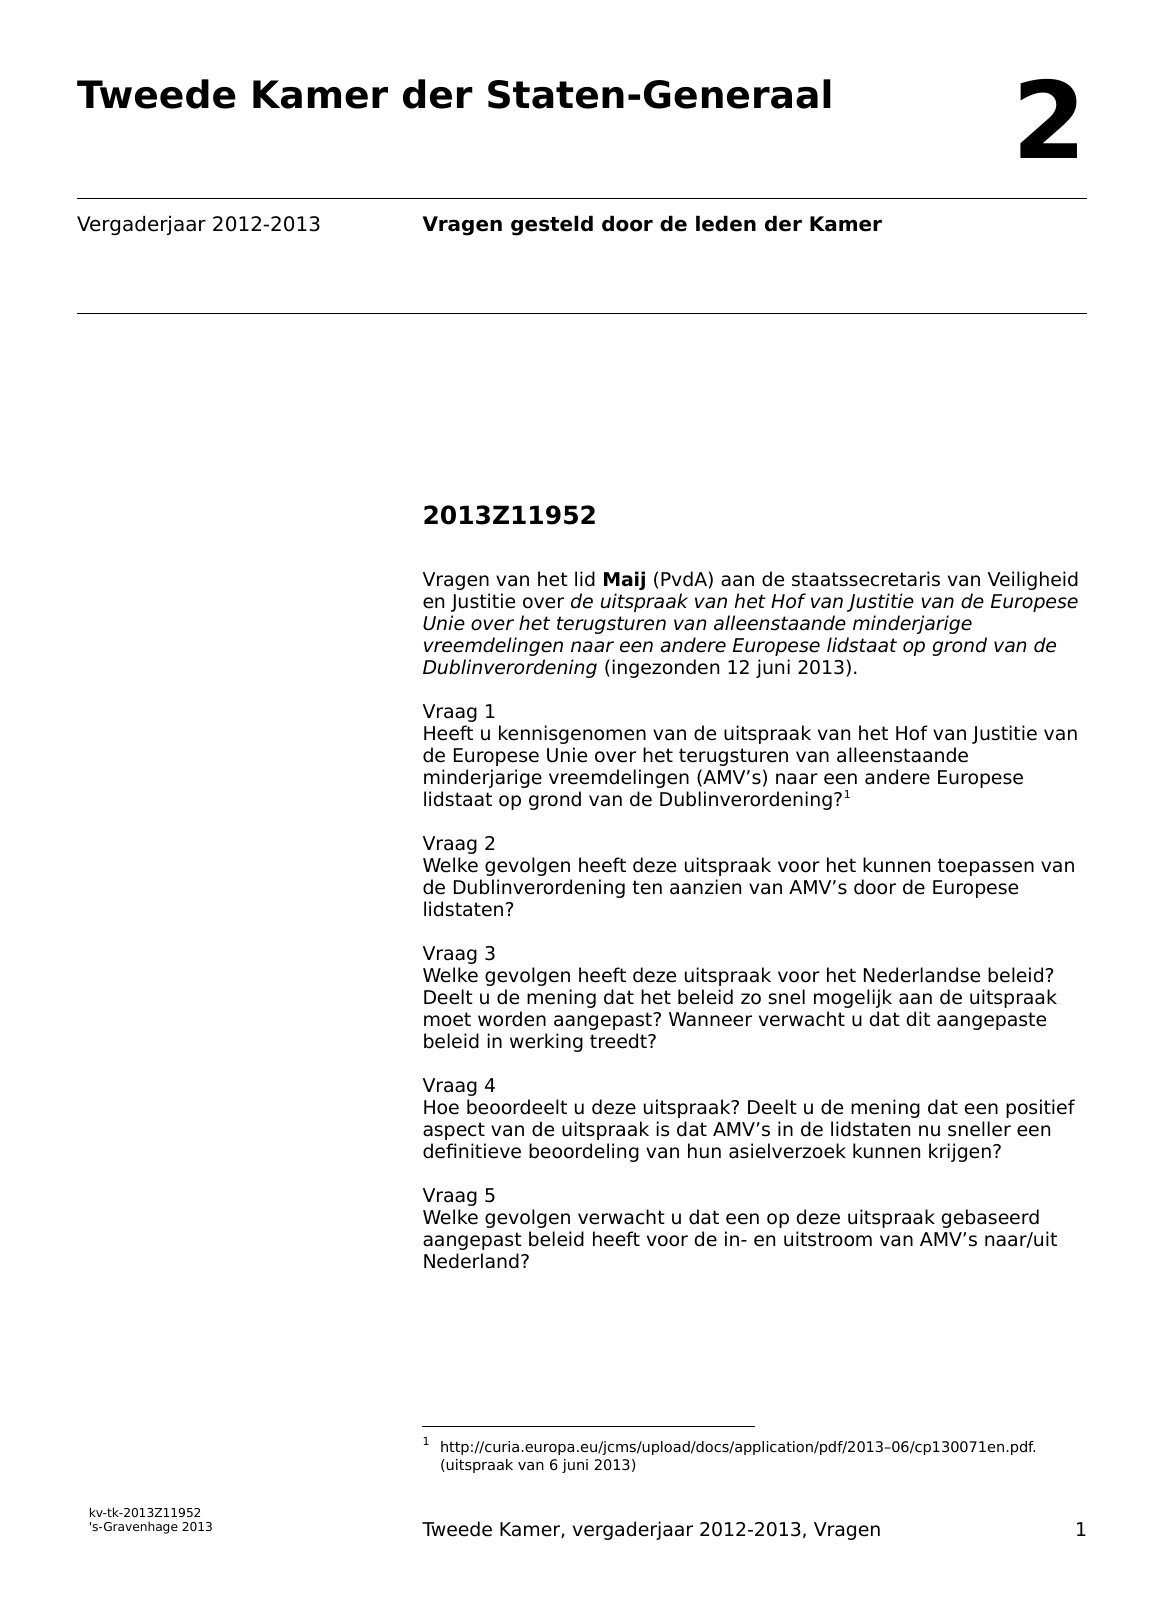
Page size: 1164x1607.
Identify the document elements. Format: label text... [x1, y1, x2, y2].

text 2013Z11952 [422, 501, 1087, 531]
table_cell Vergaderjaar 2012-2013 [77, 199, 422, 313]
text Vraag 1 [422, 701, 1087, 723]
text http://curia.europa.eu/jcms/upload/docs/application/pdf/2013–06/cp130071en.pdf. (uitspraak van 6 juni 2013) [422, 1435, 1087, 1474]
text Welke gevolgen heeft deze uitspraak voor het kunnen toepassen van de Dublinverordening ten aanzien van AMV’s door de Europese lidstaten? [422, 855, 1087, 921]
text Vragen van het lid Maij (PvdA) aan de staatssecretaris van Veiligheid en Justitie over de uitspraak van het Hof van Justitie van de Europese Unie over het terugsturen van alleenstaande minderjarige vreemdelingen naar een andere Europese lidstaat op grond van de Dublinverordening (ingezonden 12 juni 2013). [422, 569, 1087, 679]
table_header Tweede Kamer der Staten-Generaal [77, 59, 886, 198]
text 's-Gravenhage 2013 [88, 1520, 323, 1534]
table_cell Vragen gesteld door de leden der Kamer [422, 199, 1087, 313]
text Hoe beoordeelt u deze uitspraak? Deelt u de mening dat een positief aspect van de uitspraak is dat AMV’s in de lidstaten nu sneller een definitieve beoordeling van hun asielverzoek kunnen krijgen? [422, 1097, 1087, 1163]
table_header 2 [886, 59, 1087, 198]
text Vraag 3 [422, 943, 1087, 965]
text Vraag 2 [422, 833, 1087, 855]
text Vraag 5 [422, 1185, 1087, 1207]
text Vraag 4 [422, 1075, 1087, 1097]
text kv-tk-2013Z11952 [88, 1506, 323, 1520]
text Heeft u kennisgenomen van de uitspraak van het Hof van Justitie van de Europese Unie over het terugsturen van alleenstaande minderjarige vreemdelingen (AMV’s) naar een andere Europese lidstaat op grond van de Dublinverordening? [422, 723, 1087, 811]
text Welke gevolgen heeft deze uitspraak voor het Nederlandse beleid? Deelt u de mening dat het beleid zo snel mogelijk aan de uitspraak moet worden aangepast? Wanneer verwacht u dat dit aangepaste beleid in werking treedt? [422, 965, 1087, 1053]
text Welke gevolgen verwacht u dat een op deze uitspraak gebaseerd aangepast beleid heeft voor de in- en uitstroom van AMV’s naar/uit Nederland? [422, 1207, 1087, 1273]
